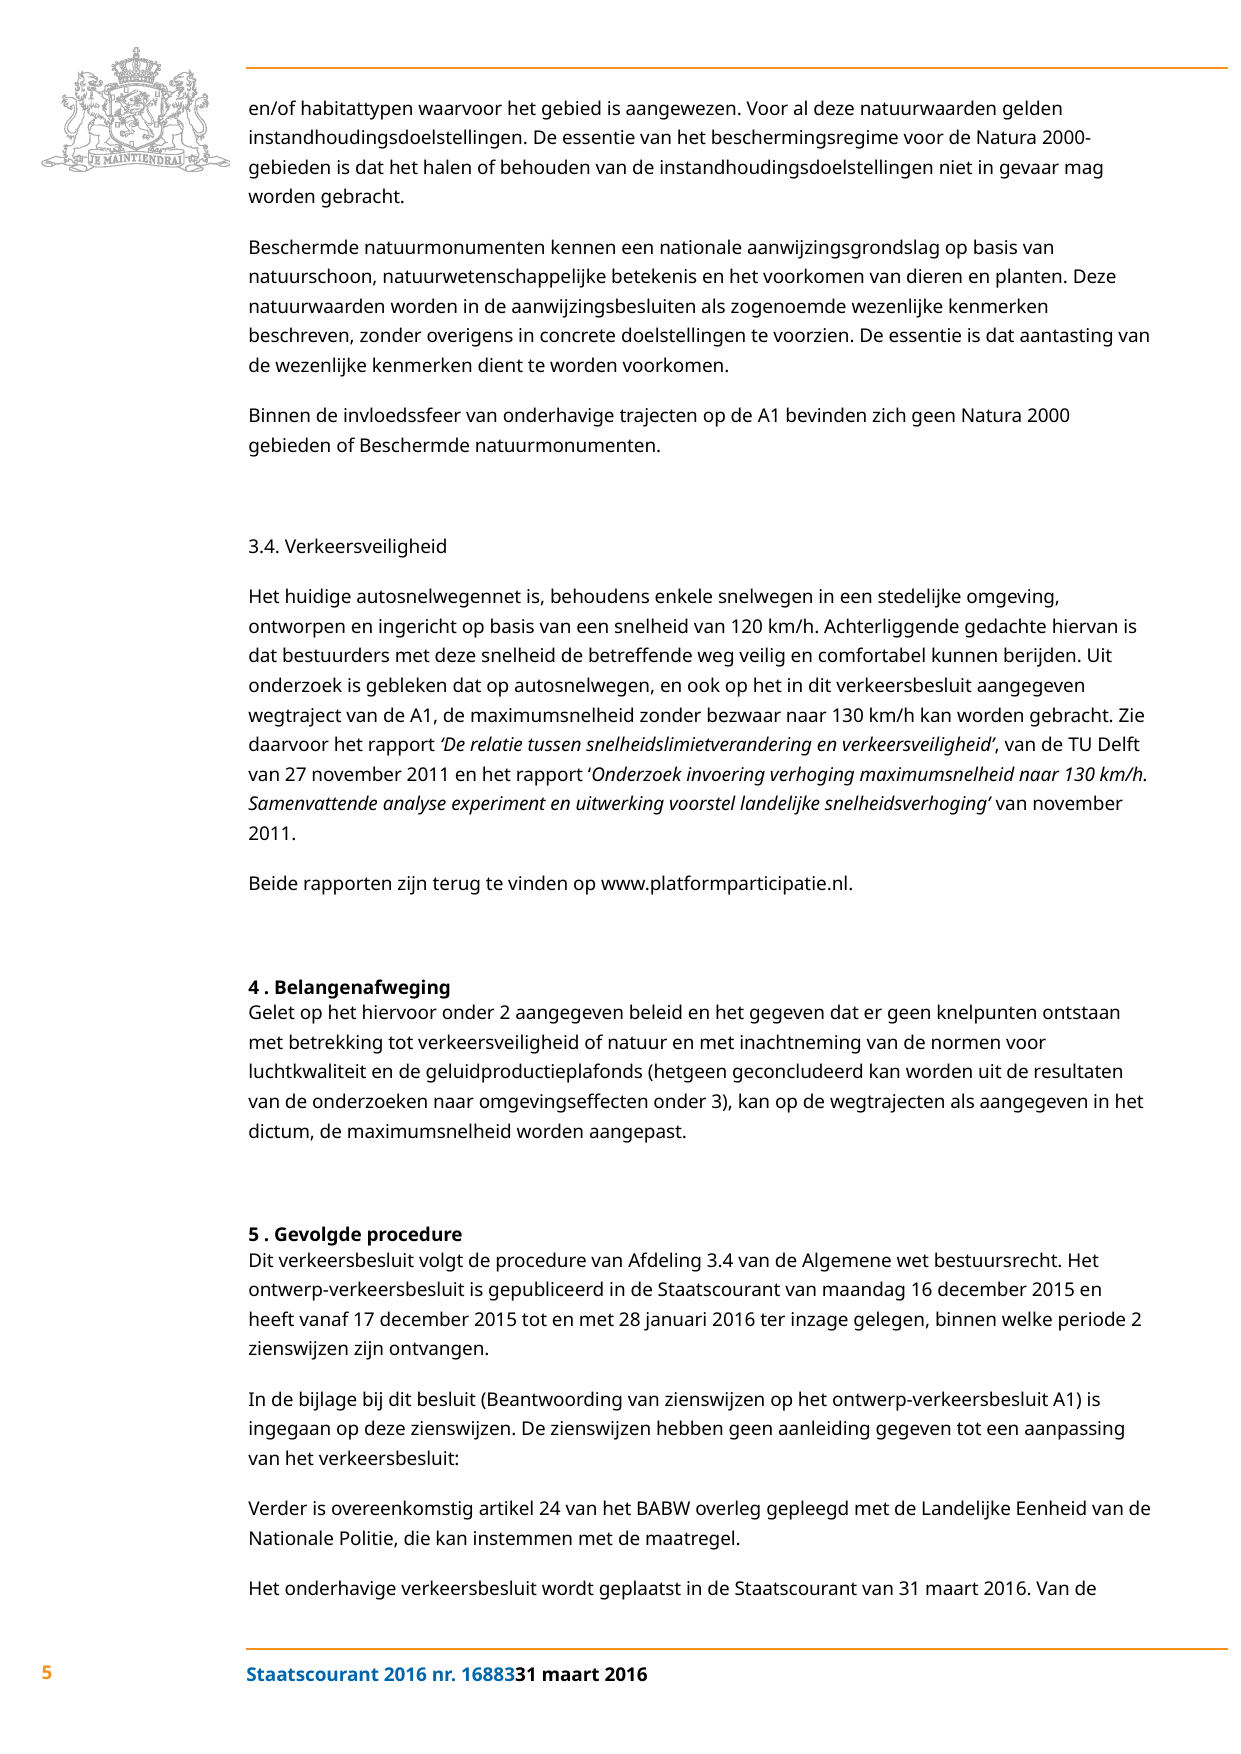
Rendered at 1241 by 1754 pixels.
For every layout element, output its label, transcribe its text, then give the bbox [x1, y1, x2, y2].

text Beide rapporten zijn terug te vinden op www.platformparticipatie.nl. [248, 871, 1152, 896]
text Verder is overeenkomstig artikel 24 van het BABW overleg gepleegd met de Landelijke Eenheid van de Nationale Politie, die kan instemmen met de maatregel. [248, 1496, 1152, 1551]
text Het onderhavige verkeersbesluit wordt geplaatst in de Staatscourant van 31 maart 2016. Van de [248, 1576, 1152, 1601]
text Het huidige autosnelwegennet is, behoudens enkele snelwegen in een stedelijke omgeving, ontworpen en ingericht op basis van een snelheid van 120 km/h. Achterliggende gedachte hiervan is dat bestuurders met deze snelheid de betreffende weg veilig en comfortabel kunnen berijden. Uit onderzoek is gebleken dat op autosnelwegen, en ook op het in dit verkeersbesluit aangegeven wegtraject van de A1, de maximumsnelheid zonder bezwaar naar 130 km/h kan worden gebracht. Zie daarvoor het rapport ‘De relatie tussen snelheidslimietverandering en verkeersveiligheid’, van de TU Delft van 27 november 2011 en het rapport ‘Onderzoek invoering verhoging maximumsnelheid naar 130 km/h. Samenvattende analyse experiment en uitwerking voorstel landelijke snelheidsverhoging’ van november 2011. [248, 583, 1152, 846]
text 3.4. Verkeersveiligheid [248, 533, 1152, 559]
text 5 . Gevolgde procedure [248, 1221, 1152, 1247]
text en/of habitattypen waarvoor het gebied is aangewezen. Voor al deze natuurwaarden gelden instandhoudingsdoelstellingen. De essentie van het beschermingsregime voor de Natura 2000-gebieden is dat het halen of behouden van de instandhoudingsdoelstellingen niet in gevaar mag worden gebracht. [248, 95, 1152, 209]
text Beschermde natuurmonumenten kennen een nationale aanwijzingsgrondslag op basis van natuurschoon, natuurwetenschappelijke betekenis en het voorkomen van dieren en planten. Deze natuurwaarden worden in de aanwijzingsbesluiten als zogenoemde wezenlijke kenmerken beschreven, zonder overigens in concrete doelstellingen te voorzien. De essentie is dat aantasting van de wezenlijke kenmerken dient te worden voorkomen. [248, 234, 1152, 378]
text Binnen de invloedssfeer van onderhavige trajecten op de A1 bevinden zich geen Natura 2000 gebieden of Beschermde natuurmonumenten. [248, 403, 1152, 458]
text Dit verkeersbesluit volgt de procedure van Afdeling 3.4 van de Algemene wet bestuursrecht. Het ontwerp-verkeersbesluit is gepubliceerd in de Staatscourant van maandag 16 december 2015 en heeft vanaf 17 december 2015 tot en met 28 januari 2016 ter inzage gelegen, binnen welke periode 2 zienswijzen zijn ontvangen. [248, 1247, 1152, 1361]
text Gelet op het hiervoor onder 2 aangegeven beleid en het gegeven dat er geen knelpunten ontstaan met betrekking tot verkeersveiligheid of natuur en met inachtneming van de normen voor luchtkwaliteit en de geluidproductieplafonds (hetgeen geconcludeerd kan worden uit de resultaten van de onderzoeken naar omgevingseffecten onder 3), kan op de wegtrajecten als aangegeven in het dictum, de maximumsnelheid worden aangepast. [248, 999, 1152, 1144]
text In de bijlage bij dit besluit (Beantwoording van zienswijzen op het ontwerp-verkeersbesluit A1) is ingegaan op deze zienswijzen. De zienswijzen hebben geen aanleiding gegeven tot een aanpassing van het verkeersbesluit: [248, 1386, 1152, 1471]
picture [41, 47, 231, 172]
text 4 . Belangenafweging [248, 974, 1152, 999]
